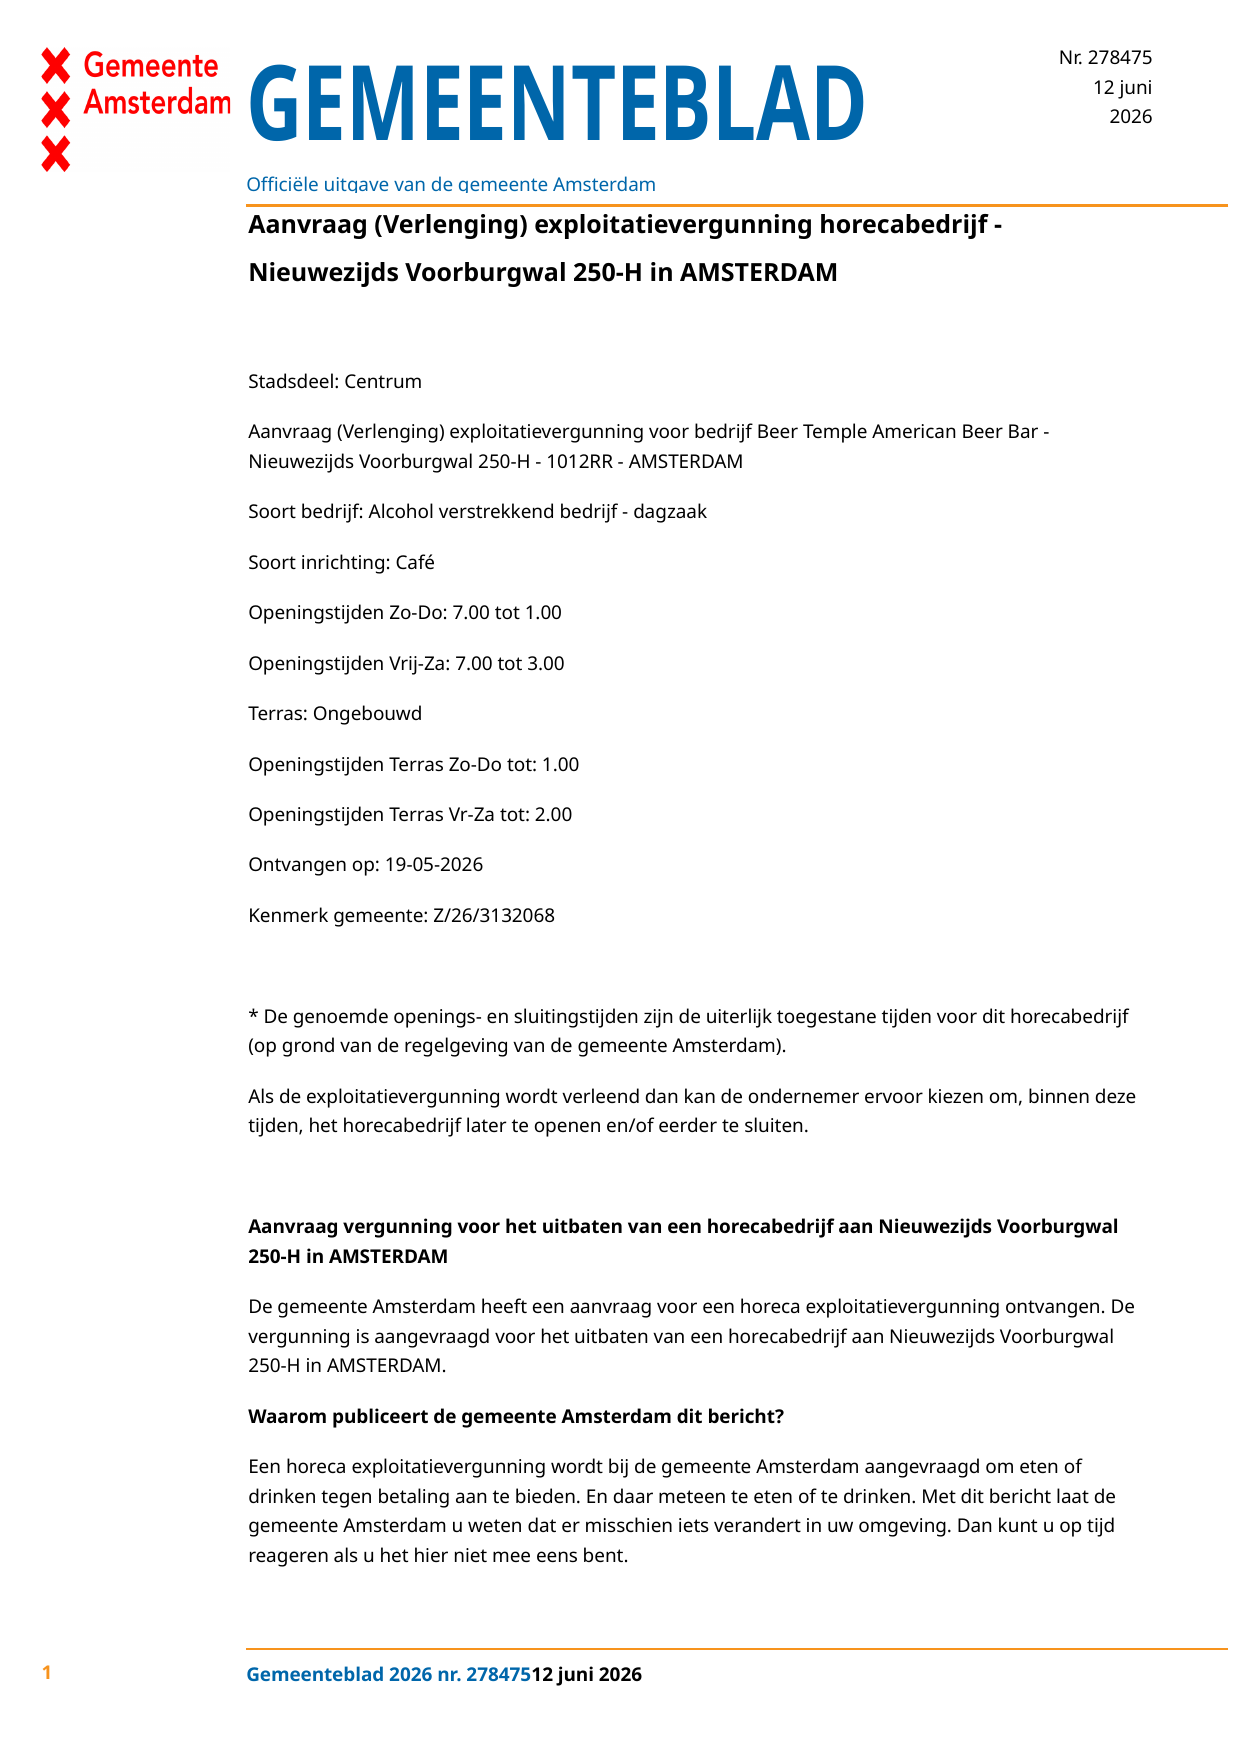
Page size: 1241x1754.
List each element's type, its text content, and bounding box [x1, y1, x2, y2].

text Aanvraag (Verlenging) exploitatievergunning voor bedrijf Beer Temple American Beer Bar - Nieuwezijds Voorburgwal 250-H - 1012RR - AMSTERDAM [248, 419, 1152, 474]
text Als de exploitatievergunning wordt verleend dan kan de ondernemer ervoor kiezen om, binnen deze tijden, het horecabedrijf later te openen en/of eerder te sluiten. [248, 1083, 1152, 1138]
text Stadsdeel: Centrum [248, 368, 1152, 394]
text Ontvangen op: 19-05-2026 [248, 852, 1152, 877]
text Openingstijden Vrij-Za: 7.00 tot 3.00 [248, 650, 1152, 676]
text Aanvraag vergunning voor het uitbaten van een horecabedrijf aan Nieuwezijds Voorburgwal 250-H in AMSTERDAM [248, 1213, 1152, 1269]
picture [41, 47, 231, 172]
text Aanvraag (Verlenging) exploitatievergunning horecabedrijf - Nieuwezijds Voorburgwal 250-H in AMSTERDAM [248, 207, 1152, 288]
text Kenmerk gemeente: Z/26/3132068 [248, 902, 1152, 928]
text Openingstijden Terras Vr-Za tot: 2.00 [248, 801, 1152, 827]
text Waarom publiceert de gemeente Amsterdam dit bericht? [248, 1403, 1152, 1429]
text Een horeca exploitatievergunning wordt bij de gemeente Amsterdam aangevraagd om eten of drinken tegen betaling aan te bieden. En daar meteen te eten of te drinken. Met dit bericht laat de gemeente Amsterdam u weten dat er misschien iets verandert in uw omgeving. Dan kunt u op tijd reageren als u het hier niet mee eens bent. [248, 1453, 1152, 1568]
text Openingstijden Zo-Do: 7.00 tot 1.00 [248, 599, 1152, 625]
text Soort inrichting: Café [248, 549, 1152, 575]
text Terras: Ongebouwd [248, 700, 1152, 726]
text De gemeente Amsterdam heeft een aanvraag voor een horeca exploitatievergunning ontvangen. De vergunning is aangevraagd voor het uitbaten van een horecabedrijf aan Nieuwezijds Voorburgwal 250-H in AMSTERDAM. [248, 1293, 1152, 1378]
text Soort bedrijf: Alcohol verstrekkend bedrijf - dagzaak [248, 499, 1152, 524]
text Openingstijden Terras Zo-Do tot: 1.00 [248, 751, 1152, 777]
text * De genoemde openings- en sluitingstijden zijn de uiterlijk toegestane tijden voor dit horecabedrijf (op grond van de regelgeving van de gemeente Amsterdam). [248, 1003, 1152, 1058]
